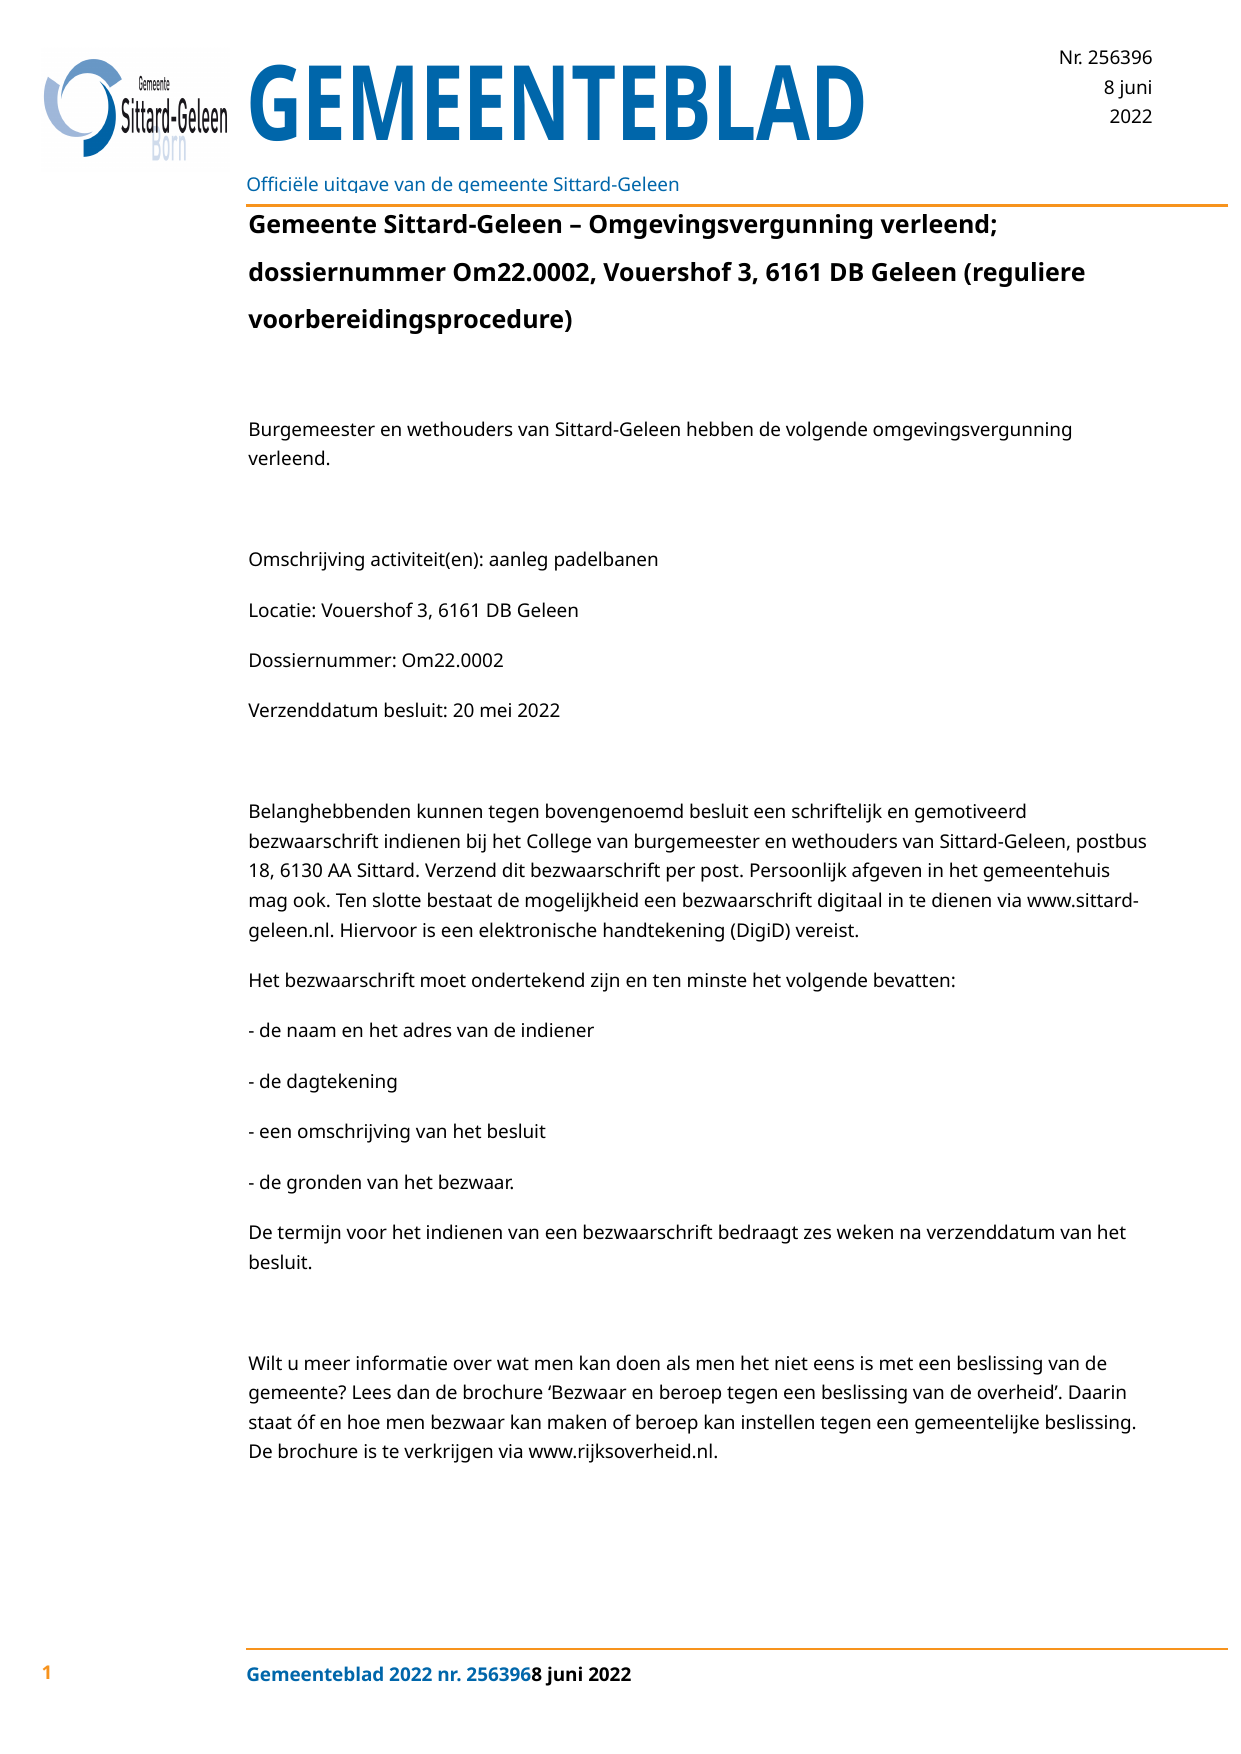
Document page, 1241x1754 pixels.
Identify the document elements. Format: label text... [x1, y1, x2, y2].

text - de gronden van het bezwaar. [248, 1169, 1152, 1194]
text - een omschrijving van het besluit [248, 1118, 1152, 1144]
text Het bezwaarschrift moet ondertekend zijn en ten minste het volgende bevatten: [248, 967, 1152, 993]
picture [41, 47, 231, 172]
text Verzenddatum besluit: 20 mei 2022 [248, 698, 1152, 723]
text - de naam en het adres van de indiener [248, 1018, 1152, 1043]
text Wilt u meer informatie over wat men kan doen als men het niet eens is met een beslissing van de gemeente? Lees dan de brochure ‘Bezwaar en beroep tegen een beslissing van de overheid’. Daarin staat óf en hoe men bezwaar kan maken of beroep kan instellen tegen een gemeentelijke beslissing. De brochure is te verkrijgen via www.rijksoverheid.nl. [248, 1350, 1152, 1464]
text Dossiernummer: Om22.0002 [248, 647, 1152, 673]
text Locatie: Vouershof 3, 6161 DB Geleen [248, 597, 1152, 622]
text De termijn voor het indienen van een bezwaarschrift bedraagt zes weken na verzenddatum van het besluit. [248, 1219, 1152, 1274]
text Belanghebbenden kunnen tegen bovengenoemd besluit een schriftelijk en gemotiveerd bezwaarschrift indienen bij het College van burgemeester en wethouders van Sittard-Geleen, postbus 18, 6130 AA Sittard. Verzend dit bezwaarschrift per post. Persoonlijk afgeven in het gemeentehuis mag ook. Ten slotte bestaat de mogelijkheid een bezwaarschrift digitaal in te dienen via www.sittard-geleen.nl. Hiervoor is een elektronische handtekening (DigiD) vereist. [248, 798, 1152, 942]
text Omschrijving activiteit(en): aanleg padelbanen [248, 546, 1152, 572]
text Gemeente Sittard-Geleen – Omgevingsvergunning verleend; dossiernummer Om22.0002, Vouershof 3, 6161 DB Geleen (reguliere voorbereidingsprocedure) [248, 207, 1152, 336]
text - de dagtekening [248, 1068, 1152, 1094]
text Burgemeester en wethouders van Sittard-Geleen hebben de volgende omgevingsvergunning verleend. [248, 416, 1152, 471]
